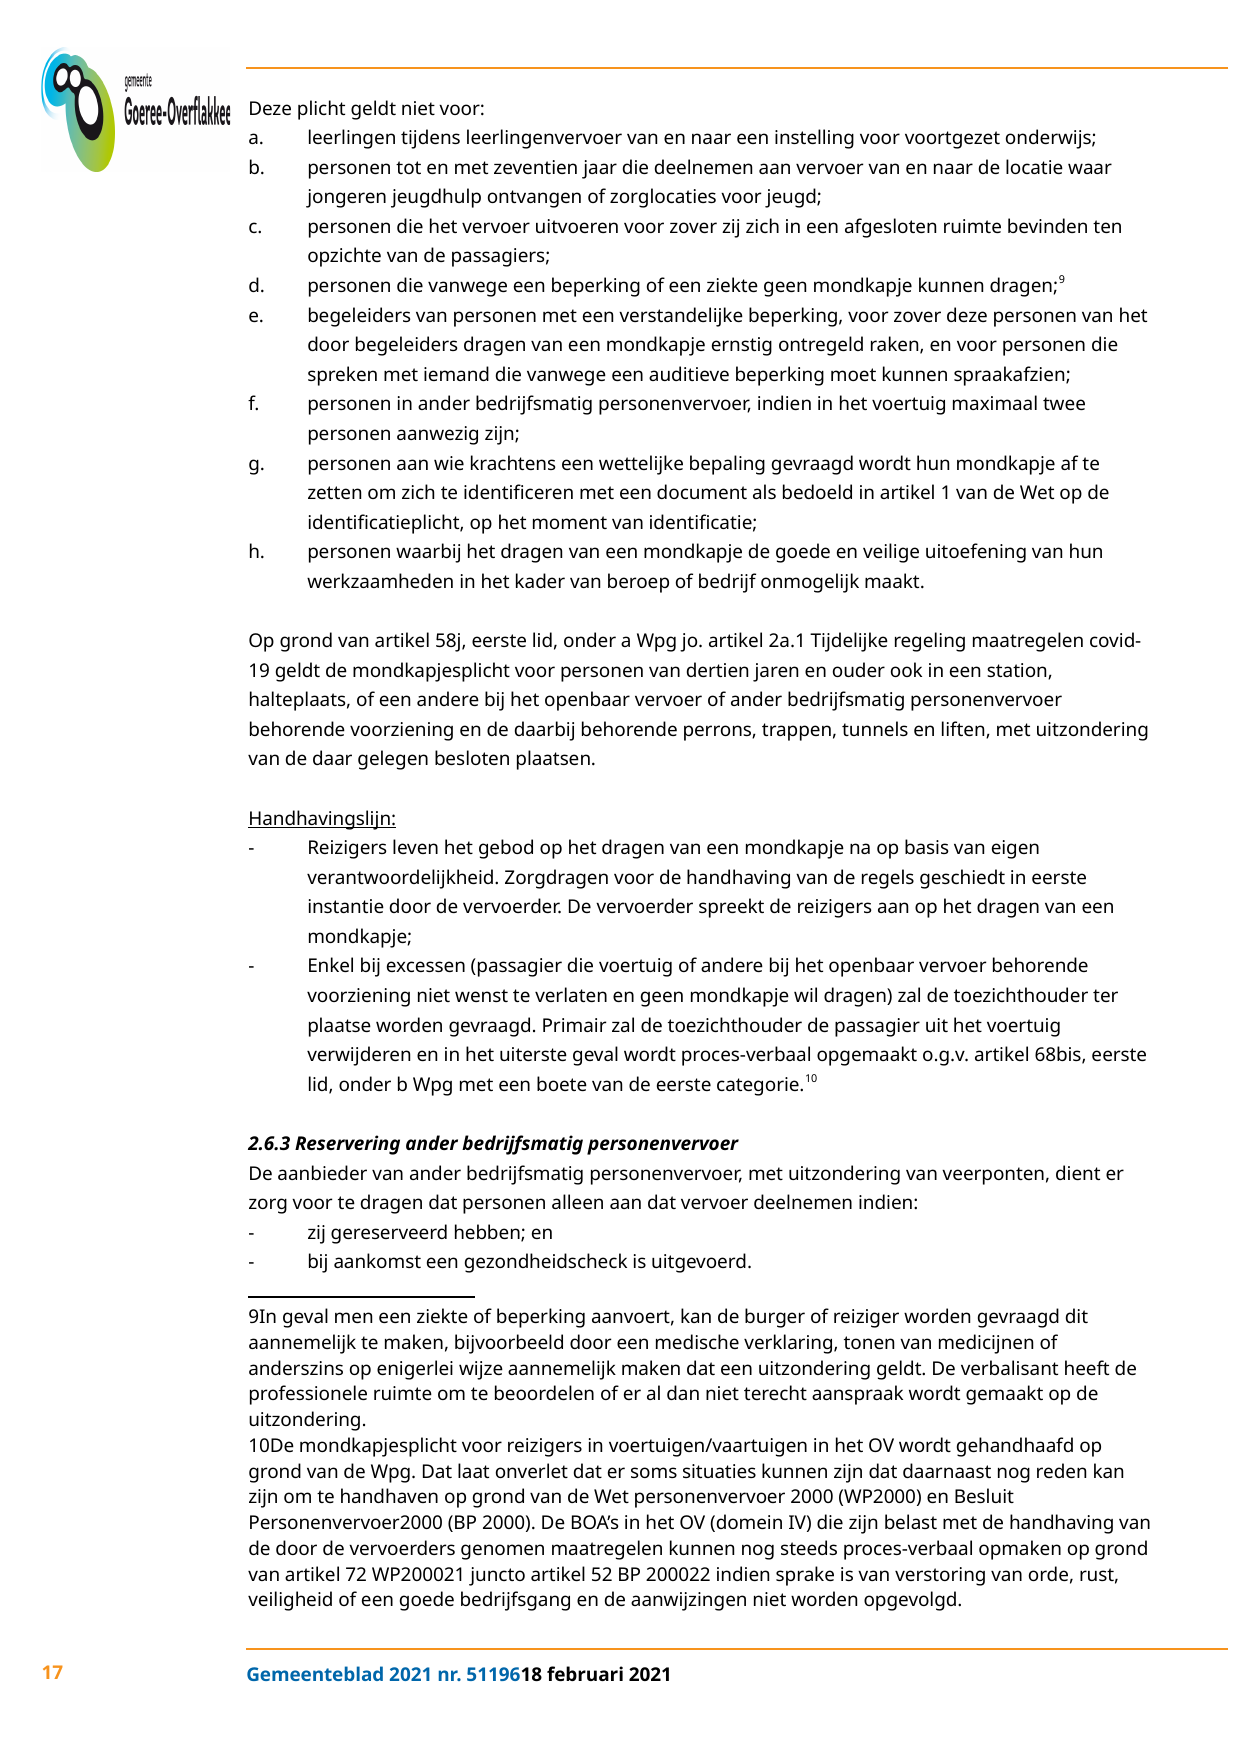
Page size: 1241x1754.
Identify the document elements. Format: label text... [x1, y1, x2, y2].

list personen in ander bedrijfsmatig personenvervoer, indien in het voertuig maximaal twee personen aanwezig zijn; [248, 391, 1152, 446]
text Op grond van artikel 58j, eerste lid, onder a Wpg jo. artikel 2a.1 Tijdelijke regeling maatregelen covid-19 geldt de mondkapjesplicht voor personen van dertien jaren en ouder ook in een station, halteplaats, of een andere bij het openbaar vervoer of ander bedrijfsmatig personenvervoer behorende voorziening en de daarbij behorende perrons, trappen, tunnels en liften, met uitzondering van de daar gelegen besloten plaatsen. [248, 627, 1152, 771]
list zij gereserveerd hebben; en [248, 1219, 1152, 1245]
list begeleiders van personen met een verstandelijke beperking, voor zover deze personen van het door begeleiders dragen van een mondkapje ernstig ontregeld raken, en voor personen die spreken met iemand die vanwege een auditieve beperking moet kunnen spraakafzien; [248, 302, 1152, 387]
text De aanbieder van ander bedrijfsmatig personenvervoer, met uitzondering van veerponten, dient er zorg voor te dragen dat personen alleen aan dat vervoer deelnemen indien: [248, 1160, 1152, 1215]
list personen aan wie krachtens een wettelijke bepaling gevraagd wordt hun mondkapje af te zetten om zich te identificeren met een document als bedoeld in artikel 1 van de Wet op de identificatieplicht, op het moment van identificatie; [248, 450, 1152, 535]
text 2.6.3 Reservering ander bedrijfsmatig personenvervoer [248, 1130, 1152, 1156]
list bij aankomst een gezondheidscheck is uitgevoerd. [248, 1248, 1152, 1274]
list Enkel bij excessen (passagier die voertuig of andere bij het openbaar vervoer behorende voorziening niet wenst te verlaten en geen mondkapje wil dragen) zal de toezichthouder ter plaatse worden gevraagd. Primair zal de toezichthouder de passagier uit het voertuig verwijderen en in het uiterste geval wordt proces-verbaal opgemaakt o.g.v. artikel 68bis, eerste lid, onder b Wpg met een boete van de eerste categorie. [248, 953, 1152, 1097]
list In geval men een ziekte of beperking aanvoert, kan de burger of reiziger worden gevraagd dit aannemelijk te maken, bijvoorbeeld door een medische verklaring, tonen van medicijnen of anderszins op enigerlei wijze aannemelijk maken dat een uitzondering geldt. De verbalisant heeft de professionele ruimte om te beoordelen of er al dan niet terecht aanspraak wordt gemaakt op de uitzondering. [248, 1303, 1152, 1432]
list De mondkapjesplicht voor reizigers in voertuigen/vaartuigen in het OV wordt gehandhaafd op grond van de Wpg. Dat laat onverlet dat er soms situaties kunnen zijn dat daarnaast nog reden kan zijn om te handhaven op grond van de Wet personenvervoer 2000 (WP2000) en Besluit Personenvervoer2000 (BP 2000). De BOA’s in het OV (domein IV) die zijn belast met de handhaving van de door de vervoerders genomen maatregelen kunnen nog steeds proces-verbaal opmaken op grond van artikel 72 WP200021 juncto artikel 52 BP 200022 indien sprake is van verstoring van orde, rust, veiligheid of een goede bedrijfsgang en de aanwijzingen niet worden opgevolgd. [248, 1432, 1152, 1612]
list personen die het vervoer uitvoeren voor zover zij zich in een afgesloten ruimte bevinden ten opzichte van de passagiers; [248, 213, 1152, 268]
picture [41, 47, 231, 172]
text Handhavingslijn: [248, 805, 1152, 831]
list Reizigers leven het gebod op het dragen van een mondkapje na op basis van eigen verantwoordelijkheid. Zorgdragen voor de handhaving van de regels geschiedt in eerste instantie door de vervoerder. De vervoerder spreekt de reizigers aan op het dragen van een mondkapje; [248, 834, 1152, 949]
list personen tot en met zeventien jaar die deelnemen aan vervoer van en naar de locatie waar jongeren jeugdhulp ontvangen of zorglocaties voor jeugd; [248, 154, 1152, 209]
list personen waarbij het dragen van een mondkapje de goede en veilige uitoefening van hun werkzaamheden in het kader van beroep of bedrijf onmogelijk maakt. [248, 538, 1152, 594]
list leerlingen tijdens leerlingenvervoer van en naar een instelling voor voortgezet onderwijs; [248, 124, 1152, 150]
text Deze plicht geldt niet voor: [248, 95, 1152, 121]
list personen die vanwege een beperking of een ziekte geen mondkapje kunnen dragen; [248, 272, 1152, 298]
